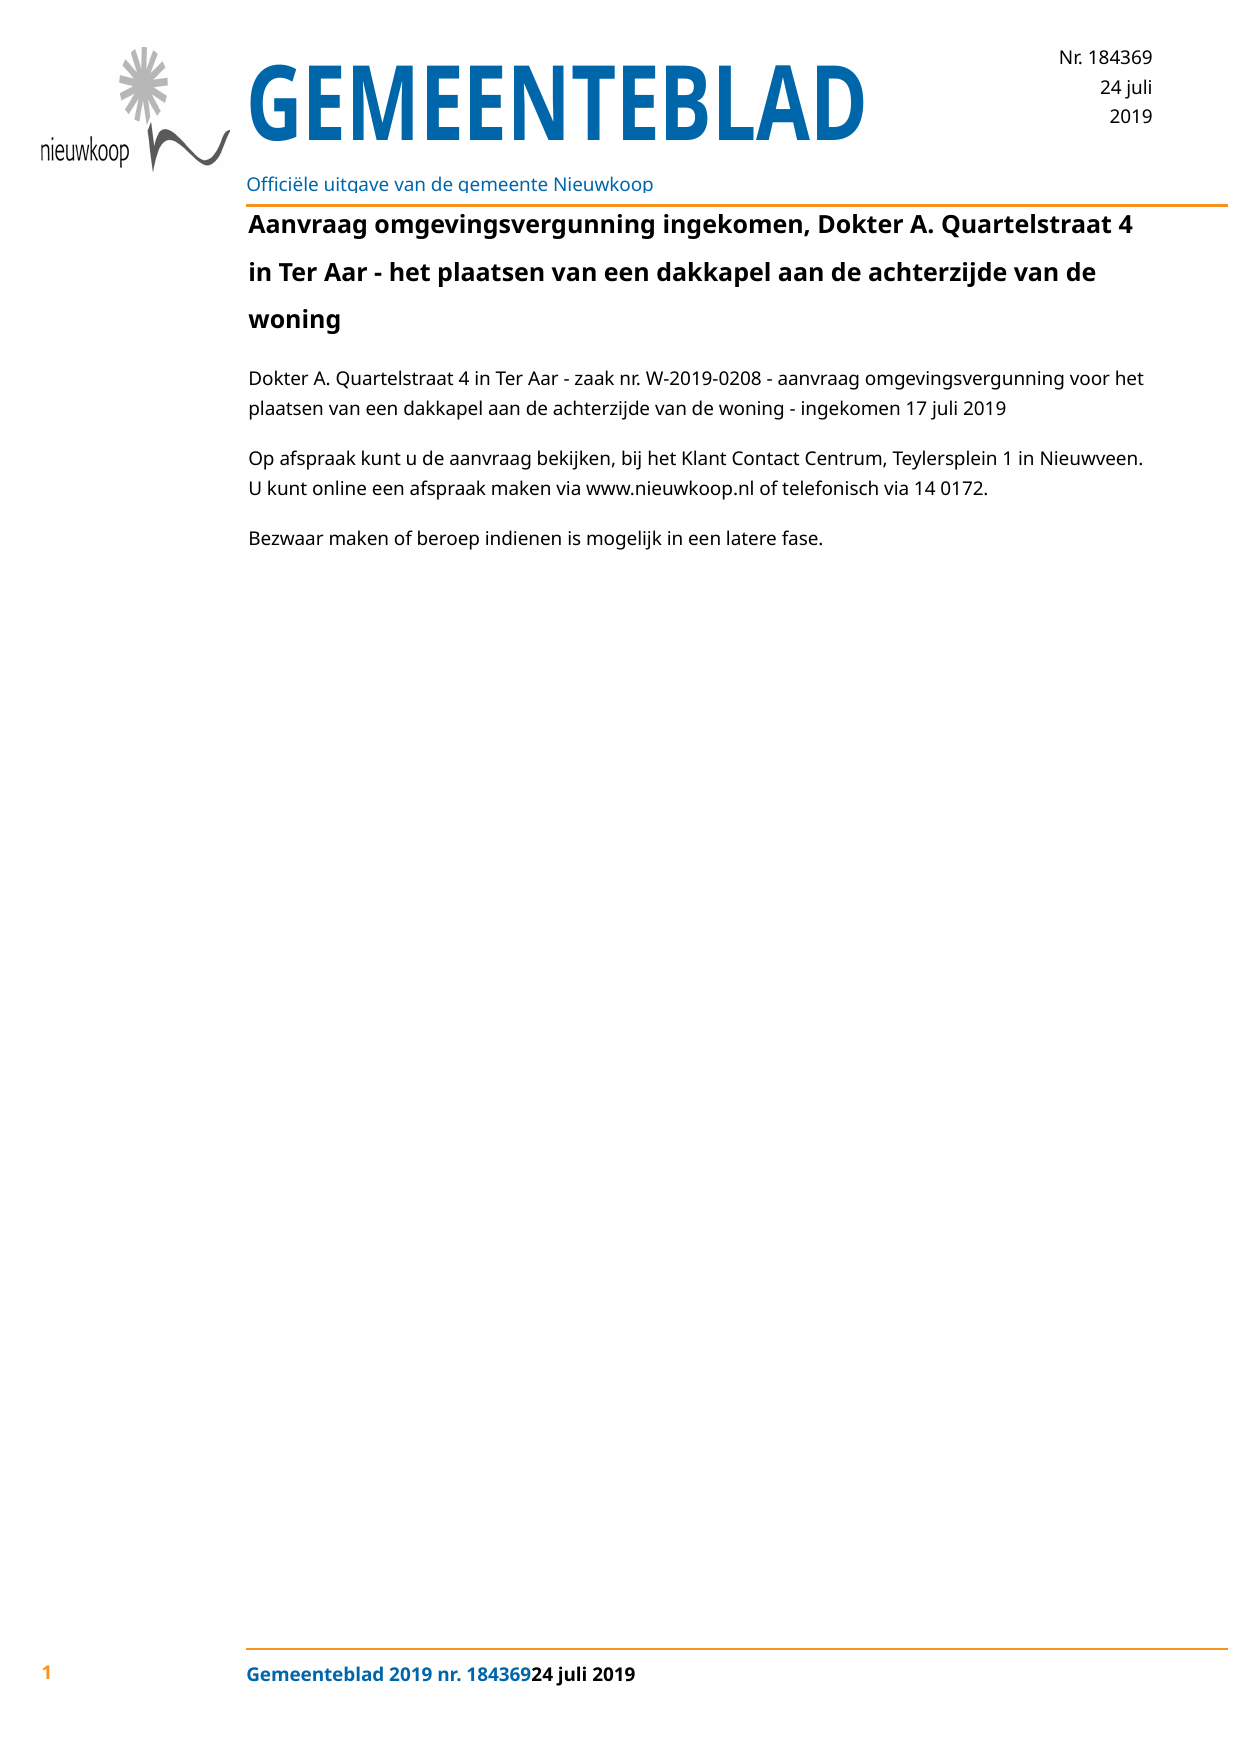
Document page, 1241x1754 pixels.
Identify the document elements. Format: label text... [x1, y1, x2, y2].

text Dokter A. Quartelstraat 4 in Ter Aar - zaak nr. W-2019-0208 - aanvraag omgevingsvergunning voor het plaatsen van een dakkapel aan de achterzijde van de woning - ingekomen 17 juli 2019 [248, 366, 1152, 421]
text Op afspraak kunt u de aanvraag bekijken, bij het Klant Contact Centrum, Teylersplein 1 in Nieuwveen. U kunt online een afspraak maken via www.nieuwkoop.nl of telefonisch via 14 0172. [248, 446, 1152, 501]
picture [41, 47, 231, 172]
text Bezwaar maken of beroep indienen is mogelijk in een latere fase. [248, 526, 1152, 551]
text Aanvraag omgevingsvergunning ingekomen, Dokter A. Quartelstraat 4 in Ter Aar - het plaatsen van een dakkapel aan de achterzijde van de woning [248, 207, 1152, 336]
